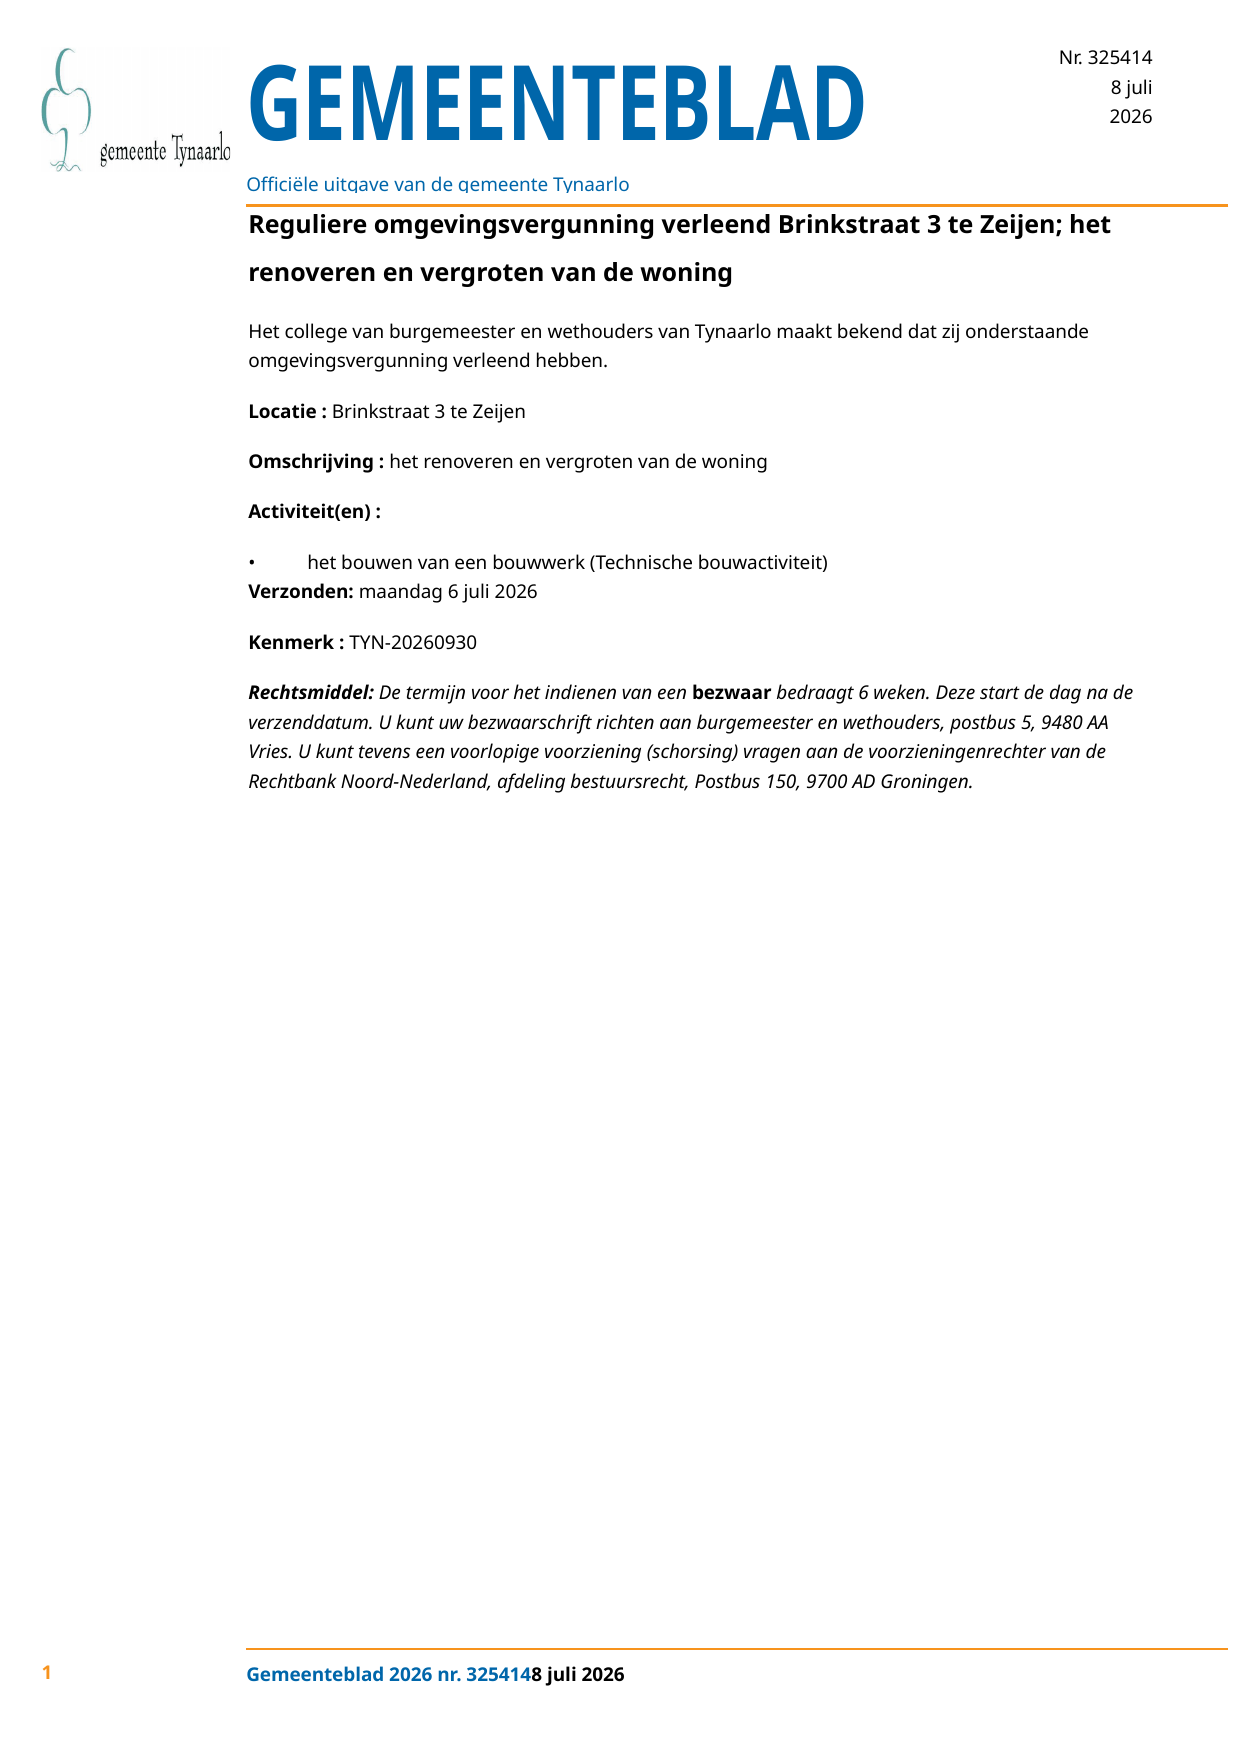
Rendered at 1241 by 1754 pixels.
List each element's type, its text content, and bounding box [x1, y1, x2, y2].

text Omschrijving : het renoveren en vergroten van de woning [248, 448, 1152, 474]
picture [41, 47, 231, 172]
text Kenmerk : TYN-20260930 [248, 629, 1152, 655]
text Activiteit(en) : [248, 499, 1152, 524]
text Het college van burgemeester en wethouders van Tynaarlo maakt bekend dat zij onderstaande omgevingsvergunning verleend hebben. [248, 318, 1152, 373]
text Locatie : Brinkstraat 3 te Zeijen [248, 398, 1152, 424]
text Verzonden: maandag 6 juli 2026 [248, 579, 1152, 604]
text Reguliere omgevingsvergunning verleend Brinkstraat 3 te Zeijen; het renoveren en vergroten van de woning [248, 207, 1152, 288]
text Rechtsmiddel: De termijn voor het indienen van een bezwaar bedraagt 6 weken. Deze start de dag na de verzenddatum. U kunt uw bezwaarschrift richten aan burgemeester en wethouders, postbus 5, 9480 AA Vries. U kunt tevens een voorlopige voorziening (schorsing) vragen aan de voorzieningenrechter van de Rechtbank Noord-Nederland, afdeling bestuursrecht, Postbus 150, 9700 AD Groningen. [248, 679, 1152, 794]
list het bouwen van een bouwwerk (Technische bouwactiviteit) [248, 549, 1152, 575]
